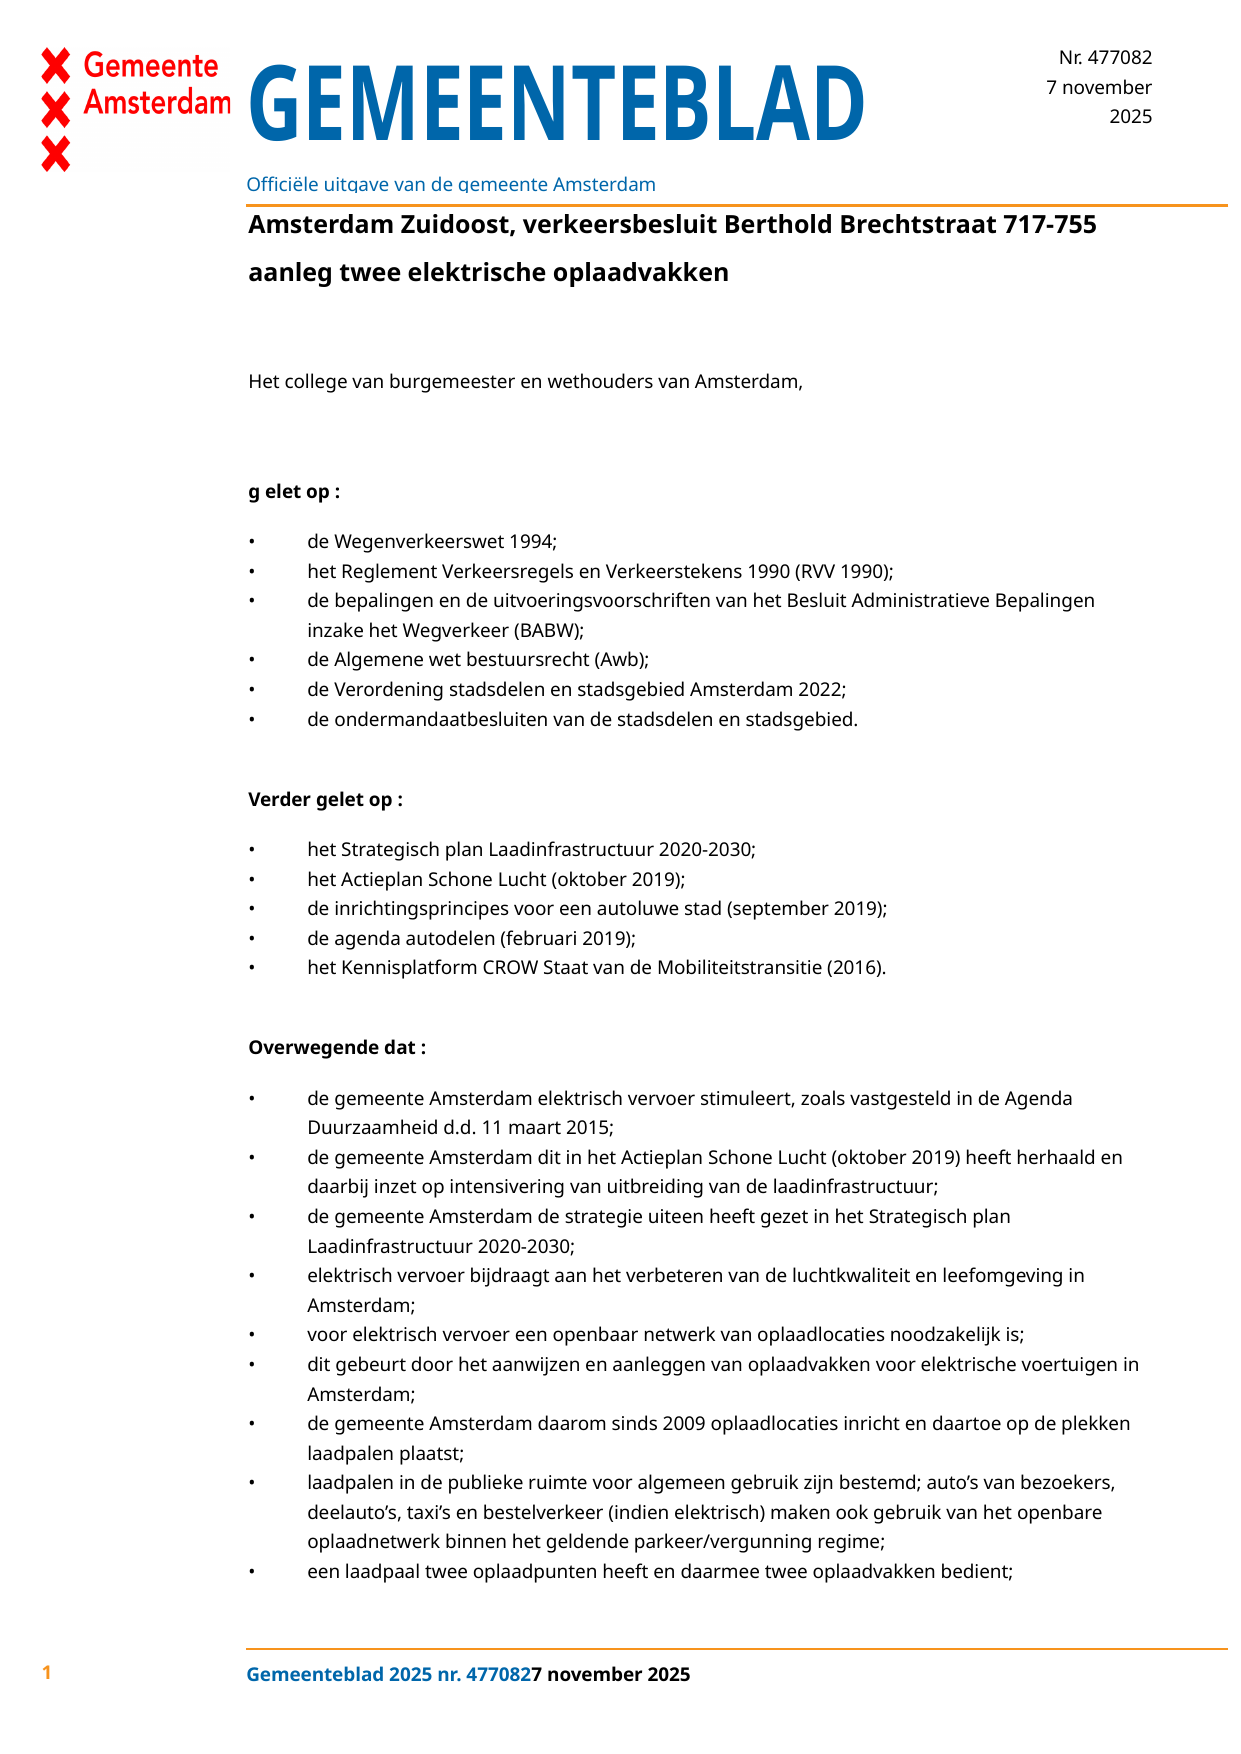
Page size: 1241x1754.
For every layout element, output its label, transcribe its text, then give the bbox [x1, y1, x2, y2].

list het Kennisplatform CROW Staat van de Mobiliteitstransitie (2016). [248, 954, 1152, 980]
list de gemeente Amsterdam daarom sinds 2009 oplaadlocaties inricht en daartoe op de plekken laadpalen plaatst; [248, 1410, 1152, 1466]
list het Strategisch plan Laadinfrastructuur 2020-2030; [248, 836, 1152, 862]
list het Actieplan Schone Lucht (oktober 2019); [248, 866, 1152, 891]
list de bepalingen en de uitvoeringsvoorschriften van het Besluit Administratieve Bepalingen inzake het Wegverkeer (BABW); [248, 587, 1152, 643]
list de inrichtingsprincipes voor een autoluwe stad (september 2019); [248, 895, 1152, 921]
list de Algemene wet bestuursrecht (Awb); [248, 647, 1152, 672]
picture [41, 47, 231, 172]
list een laadpaal twee oplaadpunten heeft en daarmee twee oplaadvakken bedient; [248, 1558, 1152, 1584]
list voor elektrisch vervoer een openbaar netwerk van oplaadlocaties noodzakelijk is; [248, 1322, 1152, 1347]
text g elet op : [248, 478, 1152, 503]
list dit gebeurt door het aanwijzen en aanleggen van oplaadvakken voor elektrische voertuigen in Amsterdam; [248, 1351, 1152, 1406]
list het Reglement Verkeersregels en Verkeerstekens 1990 (RVV 1990); [248, 558, 1152, 583]
list de ondermandaatbesluiten van de stadsdelen en stadsgebied. [248, 706, 1152, 731]
list elektrisch vervoer bijdraagt aan het verbeteren van de luchtkwaliteit en leefomgeving in Amsterdam; [248, 1262, 1152, 1318]
list de Wegenverkeerswet 1994; [248, 528, 1152, 554]
list de agenda autodelen (februari 2019); [248, 925, 1152, 951]
text Overwegende dat : [248, 1034, 1152, 1060]
list de gemeente Amsterdam de strategie uiteen heeft gezet in het Strategisch plan Laadinfrastructuur 2020-2030; [248, 1203, 1152, 1258]
list de Verordening stadsdelen en stadsgebied Amsterdam 2022; [248, 676, 1152, 702]
text Verder gelet op : [248, 786, 1152, 811]
text Het college van burgemeester en wethouders van Amsterdam, [248, 368, 1152, 394]
list de gemeente Amsterdam dit in het Actieplan Schone Lucht (oktober 2019) heeft herhaald en daarbij inzet op intensivering van uitbreiding van de laadinfrastructuur; [248, 1144, 1152, 1199]
list de gemeente Amsterdam elektrisch vervoer stimuleert, zoals vastgesteld in de Agenda Duurzaamheid d.d. 11 maart 2015; [248, 1085, 1152, 1140]
text Amsterdam Zuidoost, verkeersbesluit Berthold Brechtstraat 717-755 aanleg twee elektrische oplaadvakken [248, 207, 1152, 288]
list laadpalen in de publieke ruimte voor algemeen gebruik zijn bestemd; auto’s van bezoekers, deelauto’s, taxi’s en bestelverkeer (indien elektrisch) maken ook gebruik van het openbare oplaadnetwerk binnen het geldende parkeer/vergunning regime; [248, 1469, 1152, 1554]
